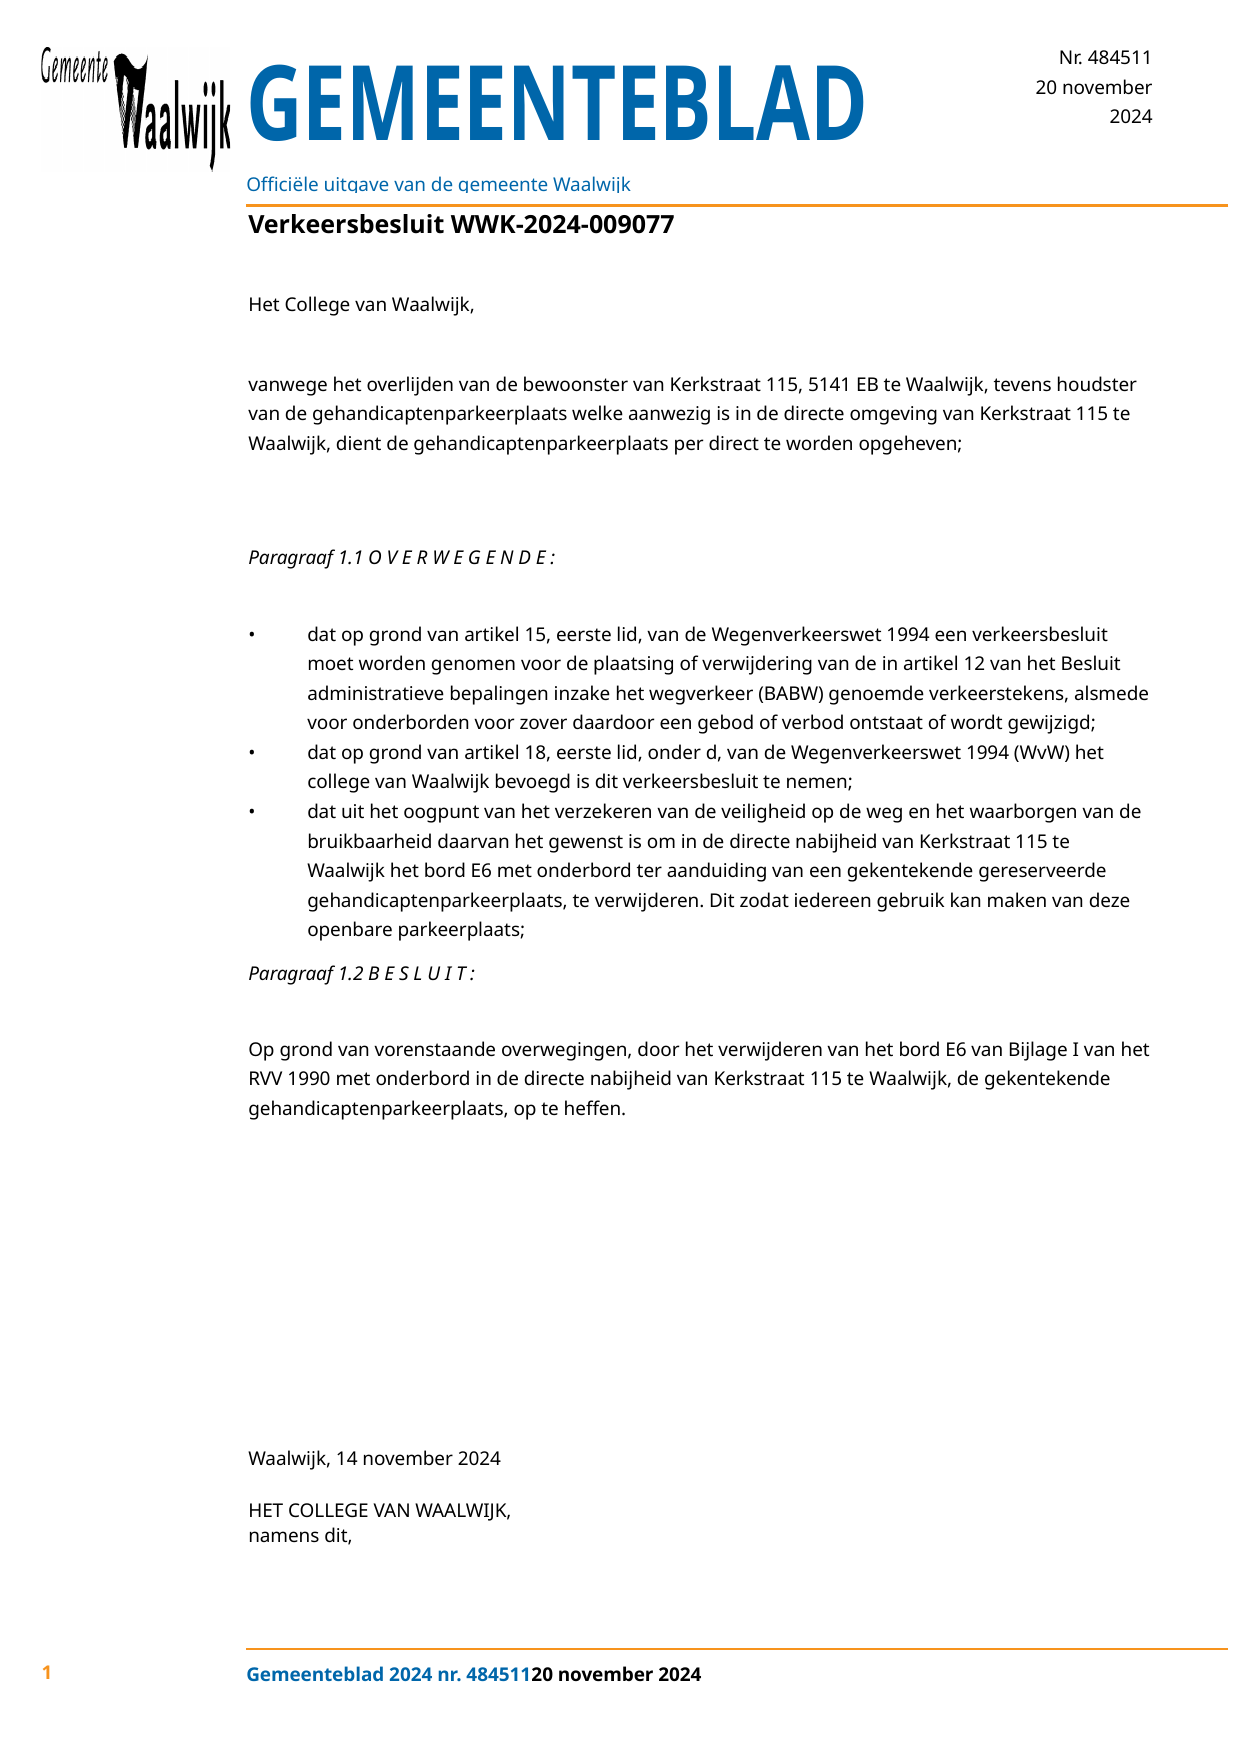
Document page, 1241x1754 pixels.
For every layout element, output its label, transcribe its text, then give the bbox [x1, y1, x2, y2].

list dat op grond van artikel 18, eerste lid, onder d, van de Wegenverkeerswet 1994 (WvW) het college van Waalwijk bevoegd is dit verkeersbesluit te nemen; [248, 739, 1152, 794]
picture [41, 47, 231, 172]
text Waalwijk, 14 november 2024 [248, 1445, 1152, 1471]
text namens dit, [248, 1522, 1152, 1548]
text Het College van Waalwijk, [248, 291, 1152, 317]
text Paragraaf 1.1 O V E R W E G E N D E : [248, 544, 1152, 570]
list dat uit het oogpunt van het verzekeren van de veiligheid op de weg en het waarborgen van de bruikbaarheid daarvan het gewenst is om in de directe nabijheid van Kerkstraat 115 te Waalwijk het bord E6 met onderbord ter aanduiding van een gekentekende gereserveerde gehandicaptenparkeerplaats, te verwijderen. Dit zodat iedereen gebruik kan maken van deze openbare parkeerplaats; [248, 798, 1152, 942]
text Paragraaf 1.2 B E S L U I T : [248, 960, 1152, 985]
text Op grond van vorenstaande overwegingen, door het verwijderen van het bord E6 van Bijlage I van het RVV 1990 met onderbord in de directe nabijheid van Kerkstraat 115 te Waalwijk, de gekentekende gehandicaptenparkeerplaats, op te heffen. [248, 1036, 1152, 1121]
text HET COLLEGE VAN WAALWIJK, [248, 1497, 1152, 1522]
text Verkeersbesluit WWK-2024-009077 [248, 207, 1152, 241]
list dat op grond van artikel 15, eerste lid, van de Wegenverkeerswet 1994 een verkeersbesluit moet worden genomen voor de plaatsing of verwijdering van de in artikel 12 van het Besluit administratieve bepalingen inzake het wegverkeer (BABW) genoemde verkeerstekens, alsmede voor onderborden voor zover daardoor een gebod of verbod ontstaat of wordt gewijzigd; [248, 621, 1152, 735]
text vanwege het overlijden van de bewoonster van Kerkstraat 115, 5141 EB te Waalwijk, tevens houdster van de gehandicaptenparkeerplaats welke aanwezig is in de directe omgeving van Kerkstraat 115 te Waalwijk, dient de gehandicaptenparkeerplaats per direct te worden opgeheven; [248, 371, 1152, 456]
